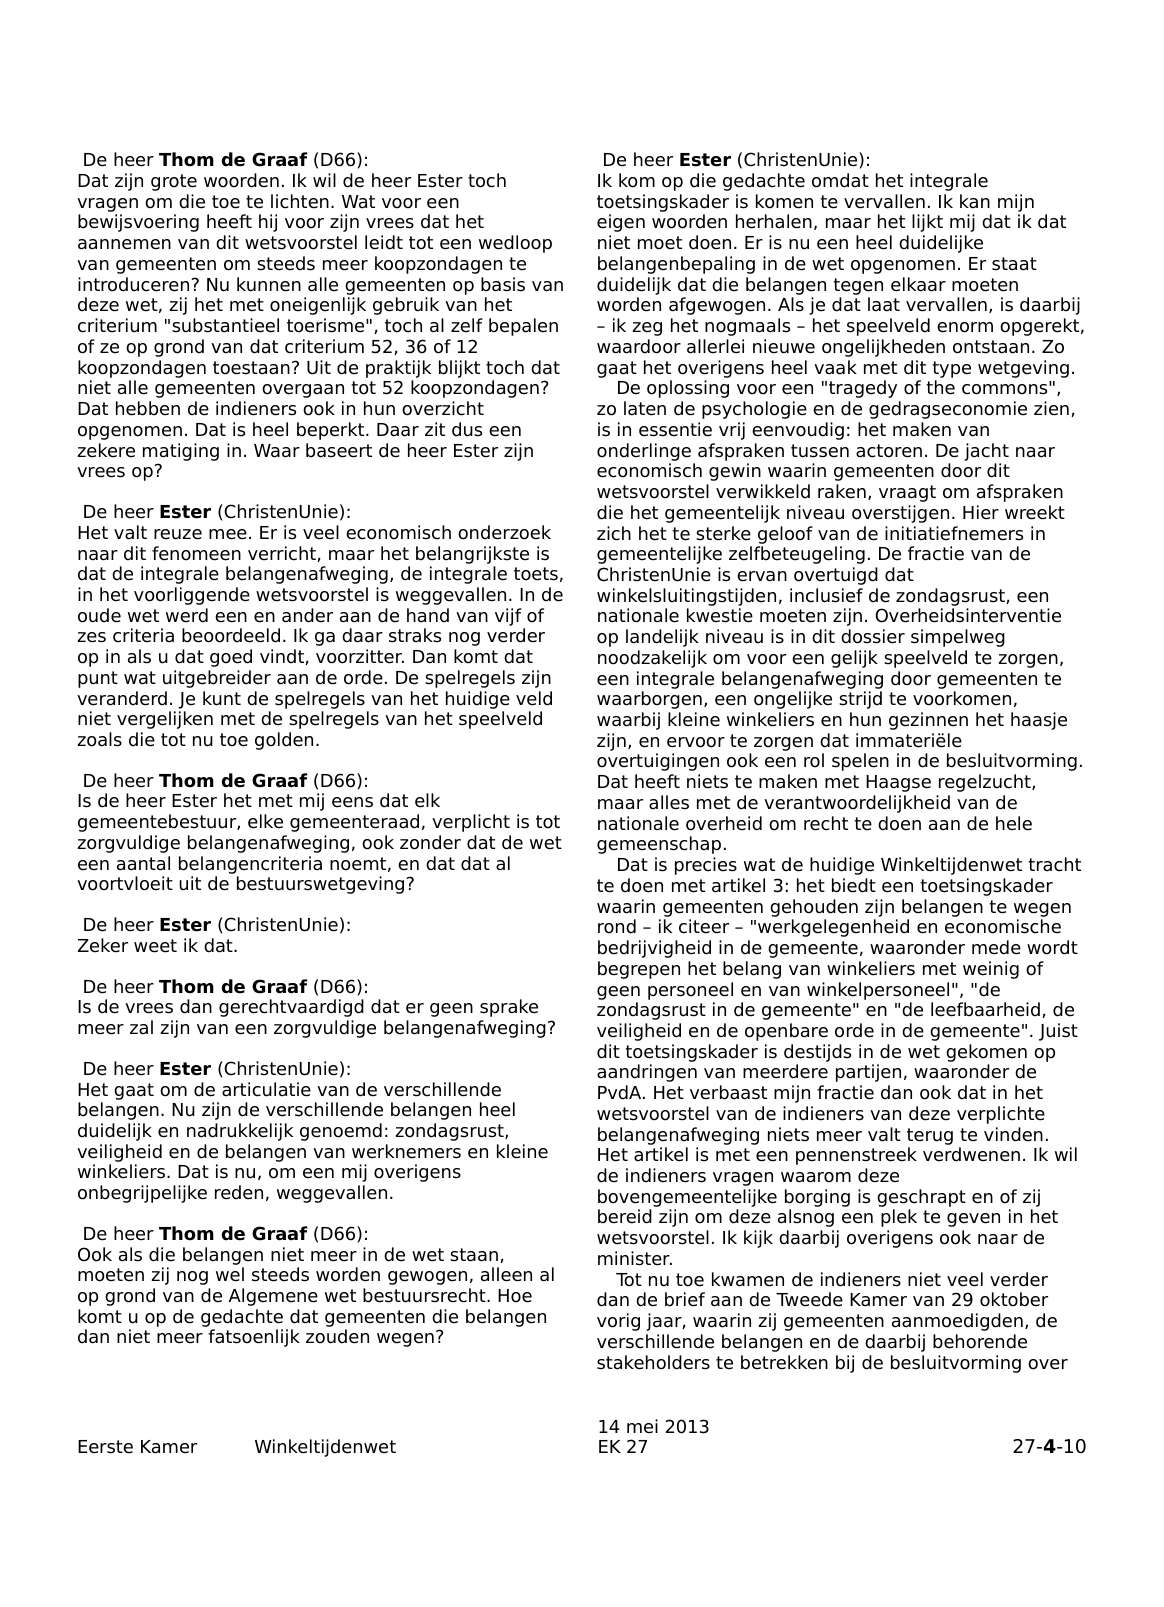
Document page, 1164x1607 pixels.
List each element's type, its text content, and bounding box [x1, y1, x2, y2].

text Ik kom op die gedachte omdat het integrale toetsingskader is komen te vervallen. Ik kan mijn eigen woorden herhalen, maar het lijkt mij dat ik dat niet moet doen. Er is nu een heel duidelijke belangenbepaling in de wet opgenomen. Er staat duidelijk dat die belangen tegen elkaar moeten worden afgewogen. Als je dat laat vervallen, is daarbij – ik zeg het nogmaals – het speelveld enorm opgerekt, waardoor allerlei nieuwe ongelijkheden ontstaan. Zo gaat het overigens heel vaak met dit type wetgeving. [596, 171, 1087, 378]
text Dat is precies wat de huidige Winkeltijdenwet tracht te doen met artikel 3: het biedt een toetsingskader waarin gemeenten gehouden zijn belangen te wegen rond – ik citeer – "werkgelegenheid en economische bedrijvigheid in de gemeente, waaronder mede wordt begrepen het belang van winkeliers met weinig of geen personeel en van winkelpersoneel", "de zondagsrust in de gemeente" en "de leefbaarheid, de veiligheid en de openbare orde in de gemeente". Juist dit toetsingskader is destijds in de wet gekomen op aandringen van meerdere partijen, waaronder de PvdA. Het verbaast mijn fractie dan ook dat in het wetsvoorstel van de indieners van deze verplichte belangenafweging niets meer valt terug te vinden. Het artikel is met een pennenstreek verdwenen. Ik wil de indieners vragen waarom deze bovengemeentelijke borging is geschrapt en of zij bereid zijn om deze alsnog een plek te geven in het wetsvoorstel. Ik kijk daarbij overigens ook naar de minister. [596, 855, 1087, 1269]
text De heer Ester (ChristenUnie): [77, 502, 567, 523]
text De heer Ester (ChristenUnie): [77, 1059, 567, 1079]
text Ook als die belangen niet meer in de wet staan, moeten zij nog wel steeds worden gewogen, alleen al op grond van de Algemene wet bestuursrecht. Hoe komt u op de gedachte dat gemeenten die belangen dan niet meer fatsoenlijk zouden wegen? [77, 1244, 567, 1348]
text De oplossing voor een "tragedy of the commons", zo laten de psychologie en de gedragseconomie zien, is in essentie vrij eenvoudig: het maken van onderlinge afspraken tussen actoren. De jacht naar economisch gewin waarin gemeenten door dit wetsvoorstel verwikkeld raken, vraagt om afspraken die het gemeentelijk niveau overstijgen. Hier wreekt zich het te sterke geloof van de initiatiefnemers in gemeentelijke zelfbeteugeling. De fractie van de ChristenUnie is ervan overtuigd dat winkelsluitingstijden, inclusief de zondagsrust, een nationale kwestie moeten zijn. Overheidsinterventie op landelijk niveau is in dit dossier simpelweg noodzakelijk om voor een gelijk speelveld te zorgen, een integrale belangenafweging door gemeenten te waarborgen, een ongelijke strijd te voorkomen, waarbij kleine winkeliers en hun gezinnen het haasje zijn, en ervoor te zorgen dat immateriële overtuigingen ook een rol spelen in de besluitvorming. Dat heeft niets te maken met Haagse regelzucht, maar alles met de verantwoordelijkheid van de nationale overheid om recht te doen aan de hele gemeenschap. [596, 378, 1087, 855]
text De heer Thom de Graaf (D66): [77, 976, 567, 997]
text Tot nu toe kwamen de indieners niet veel verder dan de brief aan de Tweede Kamer van 29 oktober vorig jaar, waarin zij gemeenten aanmoedigden, de verschillende belangen en de daarbij behorende stakeholders te betrekken bij de besluitvorming over [596, 1269, 1087, 1373]
text Het gaat om de articulatie van de verschillende belangen. Nu zijn de verschillende belangen heel duidelijk en nadrukkelijk genoemd: zondagsrust, veiligheid en de belangen van werknemers en kleine winkeliers. Dat is nu, om een mij overigens onbegrijpelijke reden, weggevallen. [77, 1079, 567, 1204]
text De heer Thom de Graaf (D66): [77, 150, 567, 171]
text Is de heer Ester het met mij eens dat elk gemeentebestuur, elke gemeenteraad, verplicht is tot zorgvuldige belangenafweging, ook zonder dat de wet een aantal belangencriteria noemt, en dat dat al voortvloeit uit de bestuurswetgeving? [77, 791, 567, 895]
text De heer Ester (ChristenUnie): [77, 915, 567, 936]
text De heer Ester (ChristenUnie): [596, 150, 1087, 171]
text De heer Thom de Graaf (D66): [77, 771, 567, 791]
text Het valt reuze mee. Er is veel economisch onderzoek naar dit fenomeen verricht, maar het belangrijkste is dat de integrale belangenafweging, de integrale toets, in het voorliggende wetsvoorstel is weggevallen. In de oude wet werd een en ander aan de hand van vijf of zes criteria beoordeeld. Ik ga daar straks nog verder op in als u dat goed vindt, voorzitter. Dan komt dat punt wat uitgebreider aan de orde. De spelregels zijn veranderd. Je kunt de spelregels van het huidige veld niet vergelijken met de spelregels van het speelveld zoals die tot nu toe golden. [77, 523, 567, 751]
text De heer Thom de Graaf (D66): [77, 1224, 567, 1244]
text Dat zijn grote woorden. Ik wil de heer Ester toch vragen om die toe te lichten. Wat voor een bewijsvoering heeft hij voor zijn vrees dat het aannemen van dit wetsvoorstel leidt tot een wedloop van gemeenten om steeds meer koopzondagen te introduceren? Nu kunnen alle gemeenten op basis van deze wet, zij het met oneigenlijk gebruik van het criterium "substantieel toerisme", toch al zelf bepalen of ze op grond van dat criterium 52, 36 of 12 koopzondagen toestaan? Uit de praktijk blijkt toch dat niet alle gemeenten overgaan tot 52 koopzondagen? Dat hebben de indieners ook in hun overzicht opgenomen. Dat is heel beperkt. Daar zit dus een zekere matiging in. Waar baseert de heer Ester zijn vrees op? [77, 171, 567, 482]
text Zeker weet ik dat. [77, 936, 567, 956]
text Is de vrees dan gerechtvaardigd dat er geen sprake meer zal zijn van een zorgvuldige belangenafweging? [77, 997, 567, 1039]
